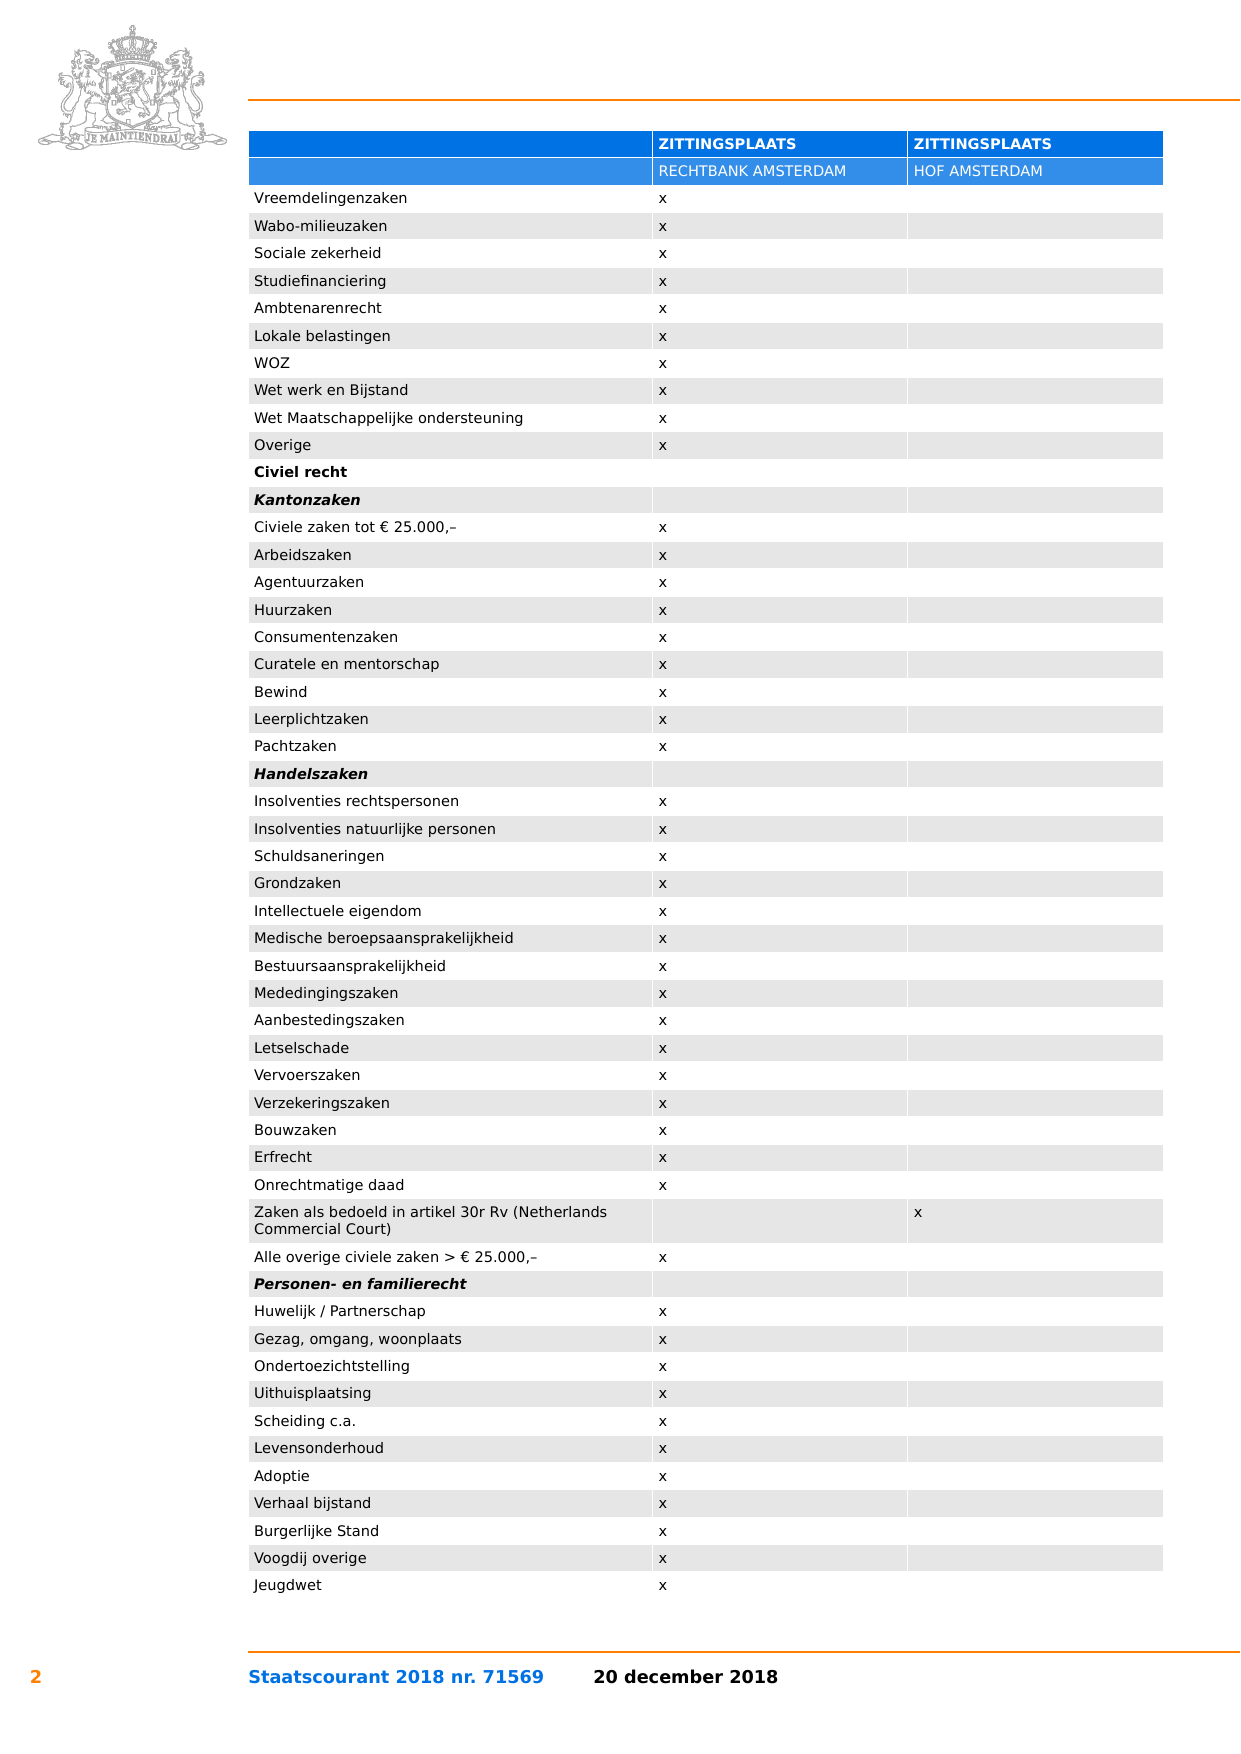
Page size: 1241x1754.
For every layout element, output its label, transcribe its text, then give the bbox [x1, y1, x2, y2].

table_cell [653, 761, 907, 787]
table_cell x [653, 898, 907, 924]
table_cell x [653, 569, 907, 596]
table_cell Insolventies rechtspersonen [249, 789, 652, 815]
table_cell [908, 1090, 1163, 1116]
table_cell Insolventies natuurlijke personen [249, 816, 652, 842]
table_cell [908, 925, 1163, 952]
table_cell [908, 651, 1163, 678]
table_cell Schuldsaneringen [249, 843, 652, 869]
table_cell Wet Maatschappelijke ondersteuning [249, 405, 652, 431]
table_cell [908, 734, 1163, 760]
table_cell Bestuursaansprakelijkheid [249, 953, 652, 979]
table_cell x [653, 871, 907, 897]
table_cell [908, 1353, 1163, 1380]
table_cell Alle overige civiele zaken > € 25.000,– [249, 1244, 652, 1270]
table_cell Vervoerszaken [249, 1063, 652, 1089]
table_cell Huurzaken [249, 597, 652, 623]
table_cell [908, 295, 1163, 322]
table_cell Mededingingszaken [249, 980, 652, 1007]
table_cell [908, 1573, 1163, 1599]
table_cell [908, 980, 1163, 1007]
picture [38, 25, 227, 150]
table_cell Lokale belastingen [249, 323, 652, 349]
table_cell [908, 706, 1163, 733]
table_cell [908, 597, 1163, 623]
table_cell x [653, 651, 907, 678]
table_cell Scheiding c.a. [249, 1408, 652, 1434]
table_cell Sociale zekerheid [249, 241, 652, 267]
table_cell x [653, 1035, 907, 1061]
table_cell x [653, 679, 907, 705]
table_cell Studiefinanciering [249, 268, 652, 294]
table_cell [908, 1063, 1163, 1089]
table_cell x [653, 1063, 907, 1089]
table_cell x [653, 1008, 907, 1034]
table_cell Aanbestedingszaken [249, 1008, 652, 1034]
table_cell [908, 1145, 1163, 1171]
table_cell [908, 1518, 1163, 1544]
table_cell Agentuurzaken [249, 569, 652, 596]
table_cell [908, 432, 1163, 459]
table_cell x [653, 980, 907, 1007]
table_cell [908, 1381, 1163, 1407]
table_cell [908, 1326, 1163, 1352]
table_cell Jeugdwet [249, 1573, 652, 1599]
table_cell x [653, 789, 907, 815]
table_cell [908, 1299, 1163, 1325]
table_cell x [653, 241, 907, 267]
table_cell [908, 1408, 1163, 1434]
table_cell x [653, 1117, 907, 1143]
table_cell x [653, 186, 907, 212]
table_cell WOZ [249, 350, 652, 376]
table_cell Bewind [249, 679, 652, 705]
table_cell Bouwzaken [249, 1117, 652, 1143]
table_cell [908, 1271, 1163, 1297]
table_cell Pachtzaken [249, 734, 652, 760]
table_cell [908, 898, 1163, 924]
table_cell [908, 213, 1163, 239]
table_cell Zaken als bedoeld in artikel 30r Rv (Netherlands Commercial Court) [249, 1199, 652, 1243]
table_cell [908, 843, 1163, 869]
table_cell [908, 460, 1163, 486]
table_cell x [653, 1145, 907, 1171]
table_cell Intellectuele eigendom [249, 898, 652, 924]
table_cell [908, 816, 1163, 842]
table_cell Verhaal bijstand [249, 1490, 652, 1517]
table_cell x [653, 1381, 907, 1407]
table_cell Letselschade [249, 1035, 652, 1061]
table_cell x [653, 597, 907, 623]
table_header ZITTINGSPLAATS [653, 131, 907, 157]
table_cell x [653, 843, 907, 869]
table_cell x [653, 1299, 907, 1325]
table_cell Erfrecht [249, 1145, 652, 1171]
table_cell [908, 1545, 1163, 1571]
table_cell [249, 158, 652, 185]
table_cell x [908, 1199, 1163, 1243]
table_cell Wet werk en Bijstand [249, 378, 652, 404]
table_cell x [653, 1353, 907, 1380]
table_cell x [653, 706, 907, 733]
table_cell x [653, 405, 907, 431]
table_cell [908, 1117, 1163, 1143]
table_cell Overige [249, 432, 652, 459]
table_cell x [653, 1090, 907, 1116]
table_cell [908, 761, 1163, 787]
table_cell [653, 460, 907, 486]
table_cell [908, 542, 1163, 568]
table_cell [908, 871, 1163, 897]
table_cell Burgerlijke Stand [249, 1518, 652, 1544]
table_header ZITTINGSPLAATS [908, 131, 1163, 157]
table_cell x [653, 350, 907, 376]
table_cell Leerplichtzaken [249, 706, 652, 733]
table_cell Wabo-milieuzaken [249, 213, 652, 239]
table_cell [908, 569, 1163, 596]
table_cell x [653, 542, 907, 568]
table_cell x [653, 213, 907, 239]
table_cell x [653, 378, 907, 404]
table_cell [908, 1035, 1163, 1061]
table_cell [653, 1271, 907, 1297]
table_cell [908, 405, 1163, 431]
table_cell Personen- en familierecht [249, 1271, 652, 1297]
table_cell Onrechtmatige daad [249, 1172, 652, 1198]
table_cell [908, 1436, 1163, 1462]
table_cell x [653, 323, 907, 349]
table_cell [908, 1490, 1163, 1517]
table_cell x [653, 1518, 907, 1544]
table_cell x [653, 1436, 907, 1462]
table_cell Consumentenzaken [249, 624, 652, 650]
table_cell [908, 679, 1163, 705]
table_cell Grondzaken [249, 871, 652, 897]
table_cell x [653, 1490, 907, 1517]
table_cell [908, 624, 1163, 650]
table_header [249, 131, 652, 157]
table_cell [908, 268, 1163, 294]
table_cell x [653, 268, 907, 294]
table_cell x [653, 1463, 907, 1489]
table_cell x [653, 295, 907, 322]
table_cell Ondertoezichtstelling [249, 1353, 652, 1380]
table_cell [653, 1199, 907, 1243]
table_cell Voogdij overige [249, 1545, 652, 1571]
table_cell Gezag, omgang, woonplaats [249, 1326, 652, 1352]
table_cell x [653, 432, 907, 459]
table_cell [908, 1172, 1163, 1198]
table_cell Huwelijk / Partnerschap [249, 1299, 652, 1325]
table_cell x [653, 1408, 907, 1434]
table_cell Arbeidszaken [249, 542, 652, 568]
table_cell [908, 378, 1163, 404]
table_cell x [653, 925, 907, 952]
table_cell x [653, 1545, 907, 1571]
table_cell Vreemdelingenzaken [249, 186, 652, 212]
table_cell [908, 789, 1163, 815]
table_cell x [653, 1244, 907, 1270]
table_cell Civiel recht [249, 460, 652, 486]
table_cell RECHTBANK AMSTERDAM [653, 158, 907, 185]
table_cell Civiele zaken tot € 25.000,– [249, 515, 652, 541]
table_cell x [653, 734, 907, 760]
table_cell [908, 953, 1163, 979]
table_cell [653, 487, 907, 513]
table_cell x [653, 1573, 907, 1599]
table_cell [908, 350, 1163, 376]
table_cell Verzekeringszaken [249, 1090, 652, 1116]
table_cell Ambtenarenrecht [249, 295, 652, 322]
table_cell HOF AMSTERDAM [908, 158, 1163, 185]
table_cell [908, 515, 1163, 541]
table_cell Handelszaken [249, 761, 652, 787]
table_cell [908, 1463, 1163, 1489]
table_cell [908, 1008, 1163, 1034]
table_cell Medische beroepsaansprakelijkheid [249, 925, 652, 952]
table_cell [908, 186, 1163, 212]
table_cell x [653, 1172, 907, 1198]
table_cell [908, 1244, 1163, 1270]
table_cell x [653, 816, 907, 842]
table_cell x [653, 515, 907, 541]
table_cell Kantonzaken [249, 487, 652, 513]
table_cell x [653, 953, 907, 979]
table_cell Curatele en mentorschap [249, 651, 652, 678]
table_cell Uithuisplaatsing [249, 1381, 652, 1407]
table_cell x [653, 624, 907, 650]
table_cell Adoptie [249, 1463, 652, 1489]
table_cell x [653, 1326, 907, 1352]
table_cell [908, 487, 1163, 513]
table_cell [908, 241, 1163, 267]
table_cell [908, 323, 1163, 349]
table_cell Levensonderhoud [249, 1436, 652, 1462]
